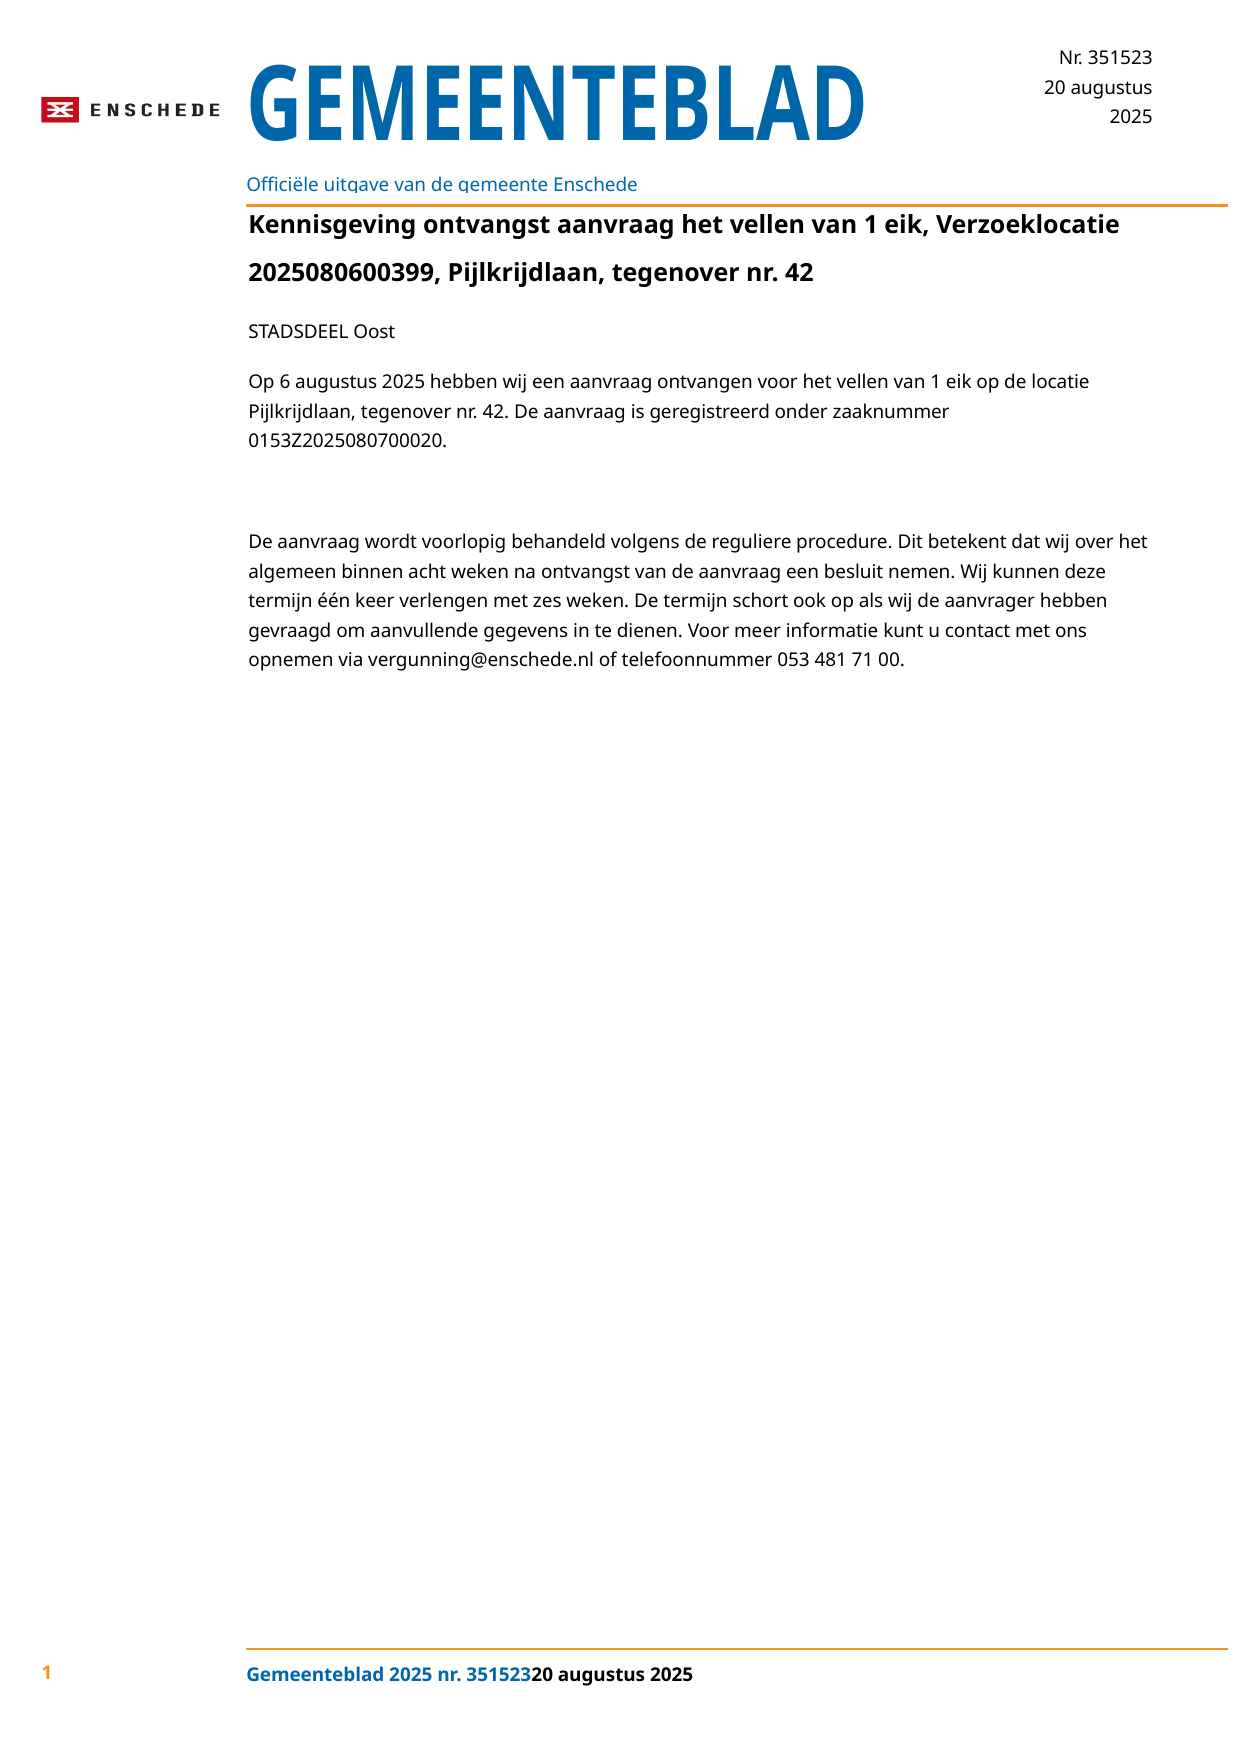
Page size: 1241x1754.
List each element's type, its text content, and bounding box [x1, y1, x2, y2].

picture [41, 47, 231, 172]
text STADSDEEL Oost [248, 318, 1152, 344]
text Kennisgeving ontvangst aanvraag het vellen van 1 eik, Verzoeklocatie 2025080600399, Pijlkrijdlaan, tegenover nr. 42 [248, 207, 1152, 288]
text Op 6 augustus 2025 hebben wij een aanvraag ontvangen voor het vellen van 1 eik op de locatie Pijlkrijdlaan, tegenover nr. 42. De aanvraag is geregistreerd onder zaaknummer 0153Z2025080700020. [248, 368, 1152, 453]
text De aanvraag wordt voorlopig behandeld volgens de reguliere procedure. Dit betekent dat wij over het algemeen binnen acht weken na ontvangst van de aanvraag een besluit nemen. Wij kunnen deze termijn één keer verlengen met zes weken. De termijn schort ook op als wij de aanvrager hebben gevraagd om aanvullende gegevens in te dienen. Voor meer informatie kunt u contact met ons opnemen via vergunning@enschede.nl of telefoonnummer 053 481 71 00. [248, 528, 1152, 672]
